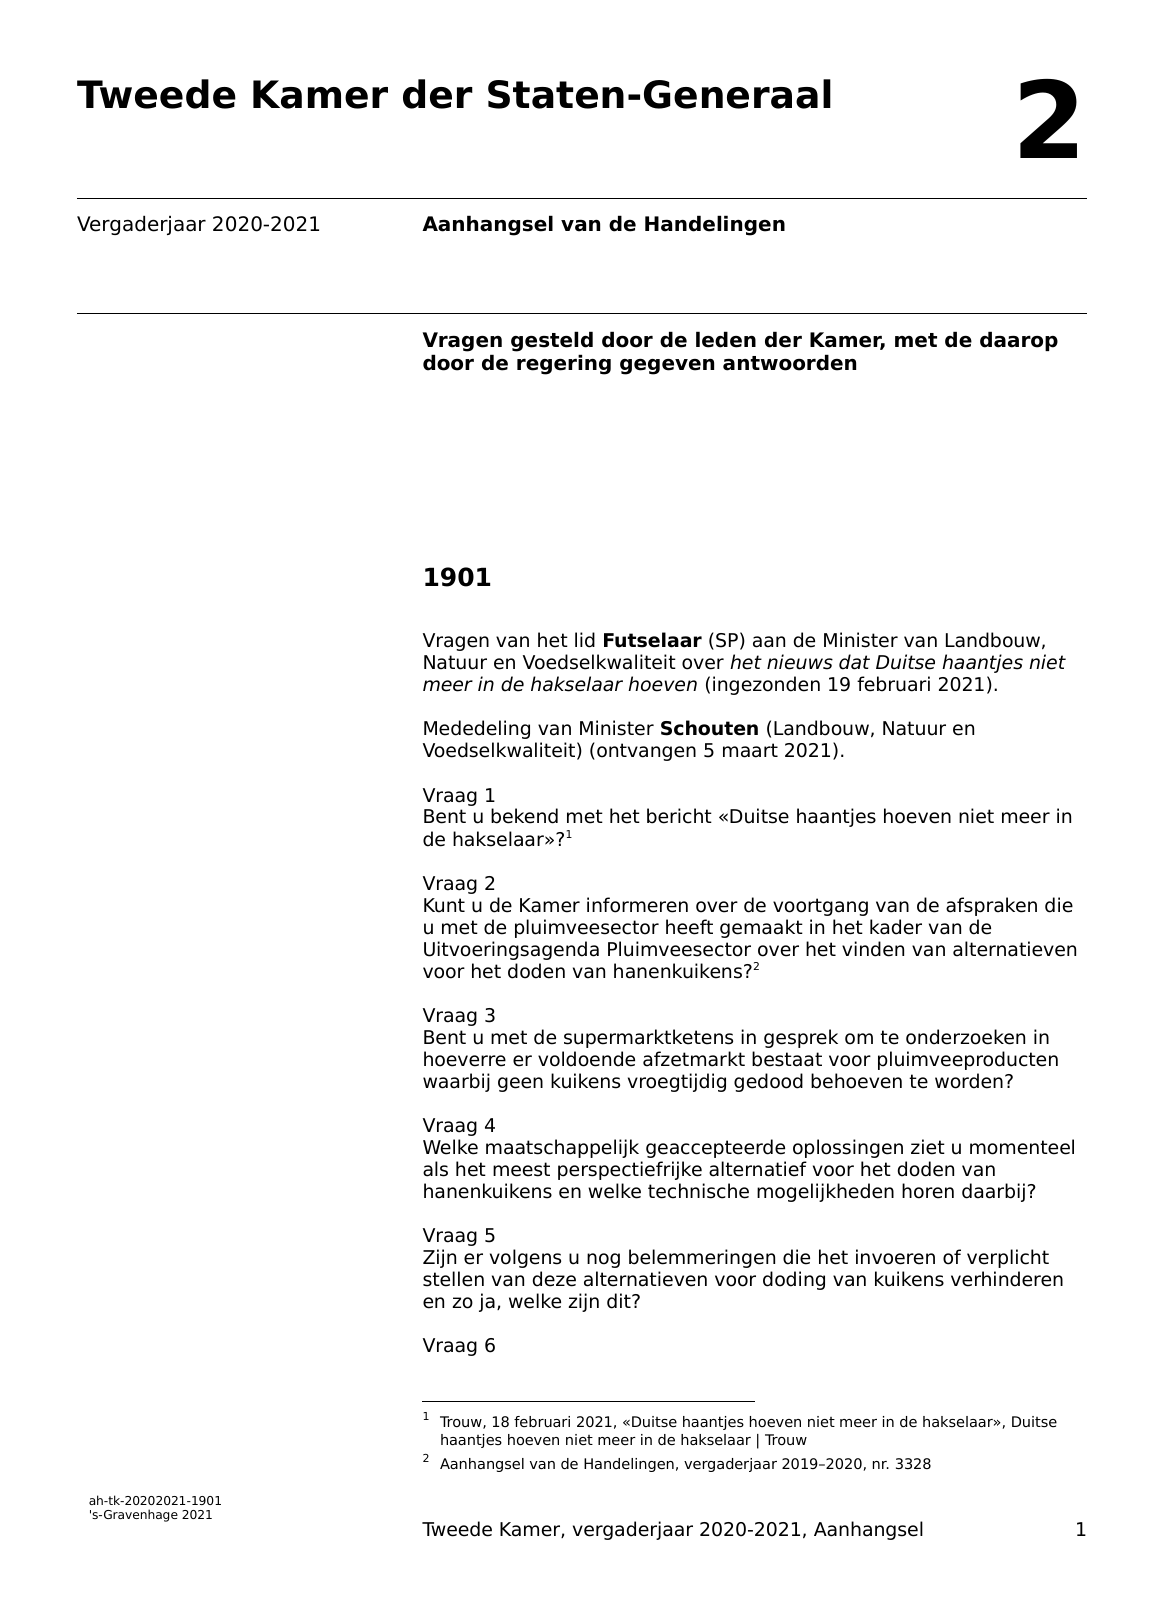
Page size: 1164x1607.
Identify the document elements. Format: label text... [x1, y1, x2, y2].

table_cell Vragen gesteld door de leden der Kamer, met de daarop door de regering gegeven antwoorden [422, 314, 1087, 375]
text 1901 [422, 563, 1087, 592]
text Vraag 5 [422, 1225, 1087, 1247]
table_header 2 [886, 59, 1087, 198]
table_cell Vergaderjaar 2020-2021 [77, 199, 422, 313]
text Kunt u de Kamer informeren over de voortgang van de afspraken die u met de pluimveesector heeft gemaakt in het kader van de Uitvoeringsagenda Pluimveesector over het vinden van alternatieven voor het doden van hanenkuikens? [422, 894, 1087, 982]
text Welke maatschappelijk geaccepteerde oplossingen ziet u momenteel als het meest perspectiefrijke alternatief voor het doden van hanenkuikens en welke technische mogelijkheden horen daarbij? [422, 1137, 1087, 1203]
text Vraag 1 [422, 784, 1087, 806]
text Vragen van het lid Futselaar (SP) aan de Minister van Landbouw, Natuur en Voedselkwaliteit over het nieuws dat Duitse haantjes niet meer in de hakselaar hoeven (ingezonden 19 februari 2021). [422, 630, 1087, 696]
text Vraag 3 [422, 1005, 1087, 1027]
text Bent u met de supermarktketens in gesprek om te onderzoeken in hoeverre er voldoende afzetmarkt bestaat voor pluimveeproducten waarbij geen kuikens vroegtijdig gedood behoeven te worden? [422, 1027, 1087, 1093]
text Vraag 2 [422, 873, 1087, 894]
text Bent u bekend met het bericht «Duitse haantjes hoeven niet meer in de hakselaar»? [422, 806, 1087, 850]
table_header Tweede Kamer der Staten-Generaal [77, 59, 886, 198]
text Zijn er volgens u nog belemmeringen die het invoeren of verplicht stellen van deze alternatieven voor doding van kuikens verhinderen en zo ja, welke zijn dit? [422, 1247, 1087, 1313]
text Vraag 4 [422, 1115, 1087, 1137]
text Aanhangsel van de Handelingen, vergaderjaar 2019–2020, nr. 3328 [422, 1452, 1087, 1474]
text ah-tk-20202021-1901 [88, 1494, 323, 1508]
text Vraag 6 [422, 1335, 1087, 1357]
table_cell Aanhangsel van de Handelingen [422, 199, 1087, 313]
text 's-Gravenhage 2021 [88, 1508, 323, 1522]
text Trouw, 18 februari 2021, «Duitse haantjes hoeven niet meer in de hakselaar», Duitse haantjes hoeven niet meer in de hakselaar | Trouw [422, 1410, 1087, 1449]
text Mededeling van Minister Schouten (Landbouw, Natuur en Voedselkwaliteit) (ontvangen 5 maart 2021). [422, 718, 1087, 762]
table_cell [77, 314, 422, 375]
